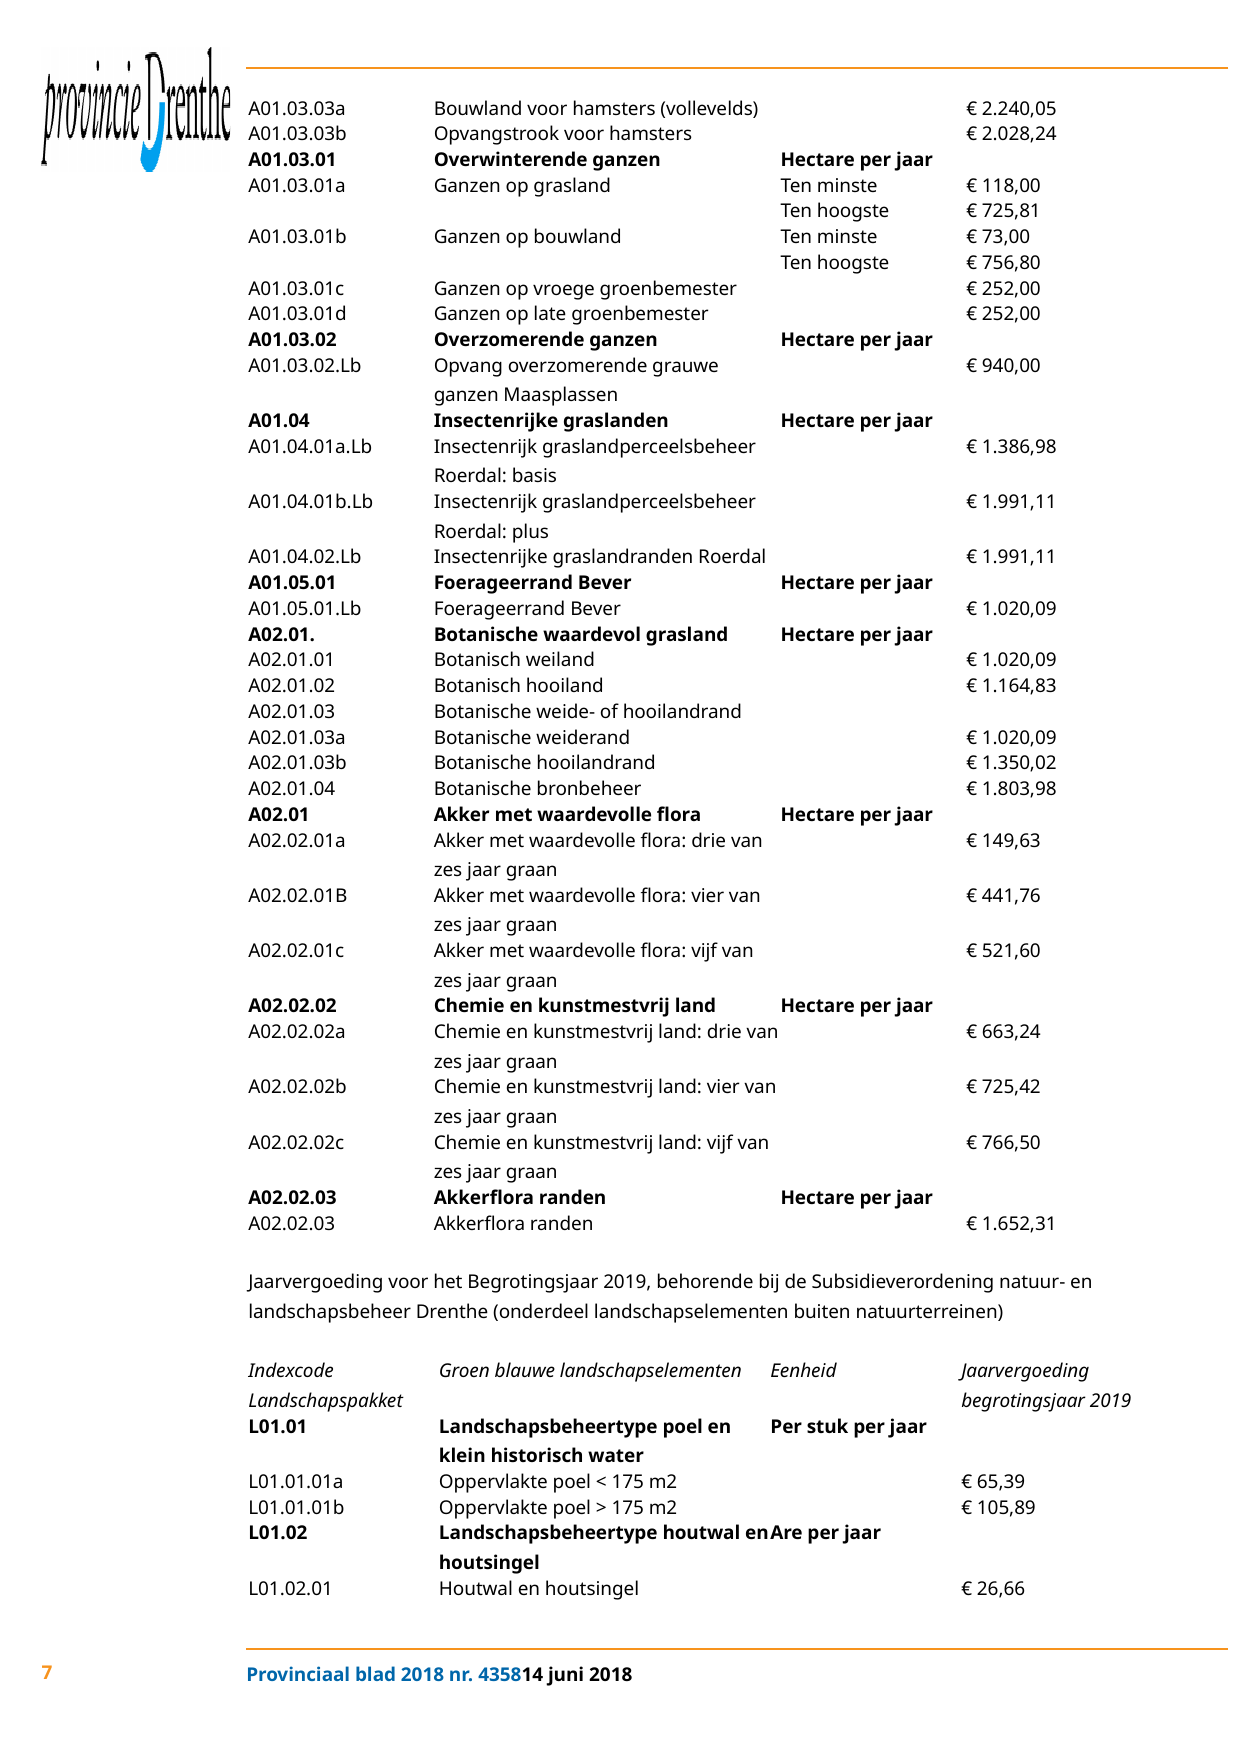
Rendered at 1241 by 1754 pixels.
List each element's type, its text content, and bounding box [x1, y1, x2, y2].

table_cell Hectare per jaar [780, 570, 966, 595]
table_cell Botanische weiderand [434, 724, 780, 749]
table_header Eenheid [770, 1358, 961, 1413]
table_cell [248, 249, 433, 275]
table_cell A02.02.02c [248, 1129, 433, 1184]
table_cell [966, 698, 1152, 724]
table_cell Insectenrijk graslandperceelsbeheer Roerdal: plus [434, 489, 780, 544]
table_cell Botanisch hooiland [434, 673, 780, 698]
table_cell A02.01.04 [248, 775, 433, 801]
table_cell € 1.652,31 [966, 1210, 1152, 1236]
table_cell Akkerflora randen [434, 1184, 780, 1210]
table_cell Landschapsbeheertype houtwal en houtsingel [439, 1520, 770, 1575]
table_cell € 766,50 [966, 1129, 1152, 1184]
table_cell [780, 1019, 966, 1074]
table_cell A02.02.03 [248, 1184, 433, 1210]
table_cell € 252,00 [966, 275, 1152, 301]
table_cell A02.01.03b [248, 750, 433, 775]
table_cell Hectare per jaar [780, 993, 966, 1018]
table_cell A01.05.01.Lb [248, 595, 433, 621]
table_cell € 26,66 [961, 1575, 1152, 1601]
table_cell € 521,60 [966, 938, 1152, 993]
table_cell Oppervlakte poel < 175 m2 [439, 1468, 770, 1494]
table_cell [248, 198, 433, 223]
table_cell A02.01.01 [248, 647, 433, 672]
table_cell A02.01.02 [248, 673, 433, 698]
table_cell [780, 121, 966, 146]
table_cell Oppervlakte poel > 175 m2 [439, 1494, 770, 1519]
table_cell Ganzen op late groenbemester [434, 301, 780, 326]
table_cell [780, 775, 966, 801]
table_cell A01.04.01a.Lb [248, 433, 433, 488]
table_cell A01.04.02.Lb [248, 544, 433, 569]
table_cell € 1.386,98 [966, 433, 1152, 488]
table_cell [780, 352, 966, 407]
table_cell Chemie en kunstmestvrij land [434, 993, 780, 1018]
table_cell Opvangstrook voor hamsters [434, 121, 780, 146]
picture [41, 47, 231, 172]
table_cell [780, 724, 966, 749]
table_cell € 1.164,83 [966, 673, 1152, 698]
table_cell Ten hoogste [780, 198, 966, 223]
table_cell Hectare per jaar [780, 801, 966, 827]
table_cell Botanische bronbeheer [434, 775, 780, 801]
table_cell € 1.991,11 [966, 544, 1152, 569]
table_cell Ganzen op vroege groenbemester [434, 275, 780, 301]
table_cell Ganzen op grasland [434, 172, 780, 198]
table_cell € 1.803,98 [966, 775, 1152, 801]
table_cell [780, 433, 966, 488]
table_cell [780, 275, 966, 301]
table_cell [966, 146, 1152, 172]
table_cell [966, 408, 1152, 433]
table_cell € 725,42 [966, 1074, 1152, 1129]
table_cell € 1.020,09 [966, 647, 1152, 672]
table_cell € 2.028,24 [966, 121, 1152, 146]
table_cell [770, 1494, 961, 1519]
table_cell [780, 1210, 966, 1236]
table_cell Akker met waardevolle flora: drie van zes jaar graan [434, 827, 780, 882]
table_cell Chemie en kunstmestvrij land: drie van zes jaar graan [434, 1019, 780, 1074]
table_cell Akker met waardevolle flora: vier van zes jaar graan [434, 882, 780, 937]
table_cell [770, 1468, 961, 1494]
table_cell [780, 1074, 966, 1129]
table_cell € 725,81 [966, 198, 1152, 223]
table_cell A02.02.02a [248, 1019, 433, 1074]
table_cell A02.01.03 [248, 698, 433, 724]
table_cell € 118,00 [966, 172, 1152, 198]
table_cell [780, 95, 966, 121]
table_cell € 1.020,09 [966, 724, 1152, 749]
table_cell Botanisch weiland [434, 647, 780, 672]
table_cell [780, 489, 966, 544]
table_cell [966, 801, 1152, 827]
table_cell € 1.350,02 [966, 750, 1152, 775]
text Jaarvergoeding voor het Begrotingsjaar 2019, behorende bij de Subsidieverordening natuur- en landschapsbeheer Drenthe (onderdeel landschapselementen buiten natuurterreinen) [248, 1269, 1152, 1324]
table_cell A01.04.01b.Lb [248, 489, 433, 544]
table_cell L01.01.01a [248, 1468, 439, 1494]
table_cell € 73,00 [966, 224, 1152, 249]
table_cell € 252,00 [966, 301, 1152, 326]
table_cell € 2.240,05 [966, 95, 1152, 121]
table_cell Hectare per jaar [780, 326, 966, 352]
table_cell Akker met waardevolle flora [434, 801, 780, 827]
table_cell [780, 544, 966, 569]
table_cell [780, 673, 966, 698]
table_cell A02.02.02b [248, 1074, 433, 1129]
table_cell A02.02.03 [248, 1210, 433, 1236]
table_cell A02.02.02 [248, 993, 433, 1018]
table_cell [434, 198, 780, 223]
table_cell € 149,63 [966, 827, 1152, 882]
table_cell Foerageerrand Bever [434, 570, 780, 595]
table_cell [434, 249, 780, 275]
table_cell [780, 750, 966, 775]
table_cell A01.03.01d [248, 301, 433, 326]
table_cell [780, 827, 966, 882]
table_cell Akker met waardevolle flora: vijf van zes jaar graan [434, 938, 780, 993]
table_cell Akkerflora randen [434, 1210, 780, 1236]
table_cell A02.02.01c [248, 938, 433, 993]
table_cell Insectenrijke graslanden [434, 408, 780, 433]
table_cell Are per jaar [770, 1520, 961, 1575]
table_cell A02.01 [248, 801, 433, 827]
table_cell € 441,76 [966, 882, 1152, 937]
table_cell A02.02.01a [248, 827, 433, 882]
table_cell [770, 1575, 961, 1601]
table_cell [780, 938, 966, 993]
table_cell Hectare per jaar [780, 1184, 966, 1210]
table_cell A01.03.03b [248, 121, 433, 146]
table_cell Opvang overzomerende grauwe ganzen Maasplassen [434, 352, 780, 407]
table_cell [780, 1129, 966, 1184]
table_cell Insectenrijke graslandranden Roerdal [434, 544, 780, 569]
table_header Jaarvergoeding begrotingsjaar 2019 [961, 1358, 1152, 1413]
table_cell Botanische weide- of hooilandrand [434, 698, 780, 724]
table_cell [780, 698, 966, 724]
table_cell € 756,80 [966, 249, 1152, 275]
table_cell L01.01 [248, 1413, 439, 1468]
table_cell Ten hoogste [780, 249, 966, 275]
table_cell Ten minste [780, 172, 966, 198]
table_header Indexcode Landschapspakket [248, 1358, 439, 1413]
table_cell L01.02 [248, 1520, 439, 1575]
table_cell [966, 326, 1152, 352]
table_cell Foerageerrand Bever [434, 595, 780, 621]
table_cell Ganzen op bouwland [434, 224, 780, 249]
table_cell € 1.020,09 [966, 595, 1152, 621]
table_cell A01.03.01 [248, 146, 433, 172]
table_cell Hectare per jaar [780, 621, 966, 647]
table_cell Bouwland voor hamsters (vollevelds) [434, 95, 780, 121]
table_cell € 105,89 [961, 1494, 1152, 1519]
table_cell A02.02.01B [248, 882, 433, 937]
table_cell A01.03.02.Lb [248, 352, 433, 407]
table_cell Hectare per jaar [780, 146, 966, 172]
table_cell Chemie en kunstmestvrij land: vijf van zes jaar graan [434, 1129, 780, 1184]
table_cell [961, 1413, 1152, 1468]
table_cell Insectenrijk graslandperceelsbeheer Roerdal: basis [434, 433, 780, 488]
table_cell Botanische waardevol grasland [434, 621, 780, 647]
table_cell A01.03.01a [248, 172, 433, 198]
table_cell A02.01.03a [248, 724, 433, 749]
table_cell A01.03.02 [248, 326, 433, 352]
table_cell € 663,24 [966, 1019, 1152, 1074]
table_cell € 65,39 [961, 1468, 1152, 1494]
table_cell [966, 993, 1152, 1018]
table_cell [961, 1520, 1152, 1575]
table_cell [966, 621, 1152, 647]
table_cell Botanische hooilandrand [434, 750, 780, 775]
table_cell A01.03.03a [248, 95, 433, 121]
table_cell [966, 1184, 1152, 1210]
table_cell € 940,00 [966, 352, 1152, 407]
table_cell € 1.991,11 [966, 489, 1152, 544]
table_cell [780, 882, 966, 937]
table_cell Ten minste [780, 224, 966, 249]
table_cell A02.01. [248, 621, 433, 647]
table_cell A01.03.01c [248, 275, 433, 301]
table_cell Landschapsbeheertype poel en klein historisch water [439, 1413, 770, 1468]
table_cell Houtwal en houtsingel [439, 1575, 770, 1601]
table_cell [966, 570, 1152, 595]
table_header Groen blauwe landschapselementen [439, 1358, 770, 1413]
table_cell Chemie en kunstmestvrij land: vier van zes jaar graan [434, 1074, 780, 1129]
table_cell A01.05.01 [248, 570, 433, 595]
table_cell [780, 595, 966, 621]
table_cell A01.04 [248, 408, 433, 433]
table_cell Overzomerende ganzen [434, 326, 780, 352]
table_cell [780, 301, 966, 326]
table_cell Per stuk per jaar [770, 1413, 961, 1468]
table_cell Overwinterende ganzen [434, 146, 780, 172]
table_cell A01.03.01b [248, 224, 433, 249]
table_cell [780, 647, 966, 672]
table_cell Hectare per jaar [780, 408, 966, 433]
table_cell L01.01.01b [248, 1494, 439, 1519]
table_cell L01.02.01 [248, 1575, 439, 1601]
